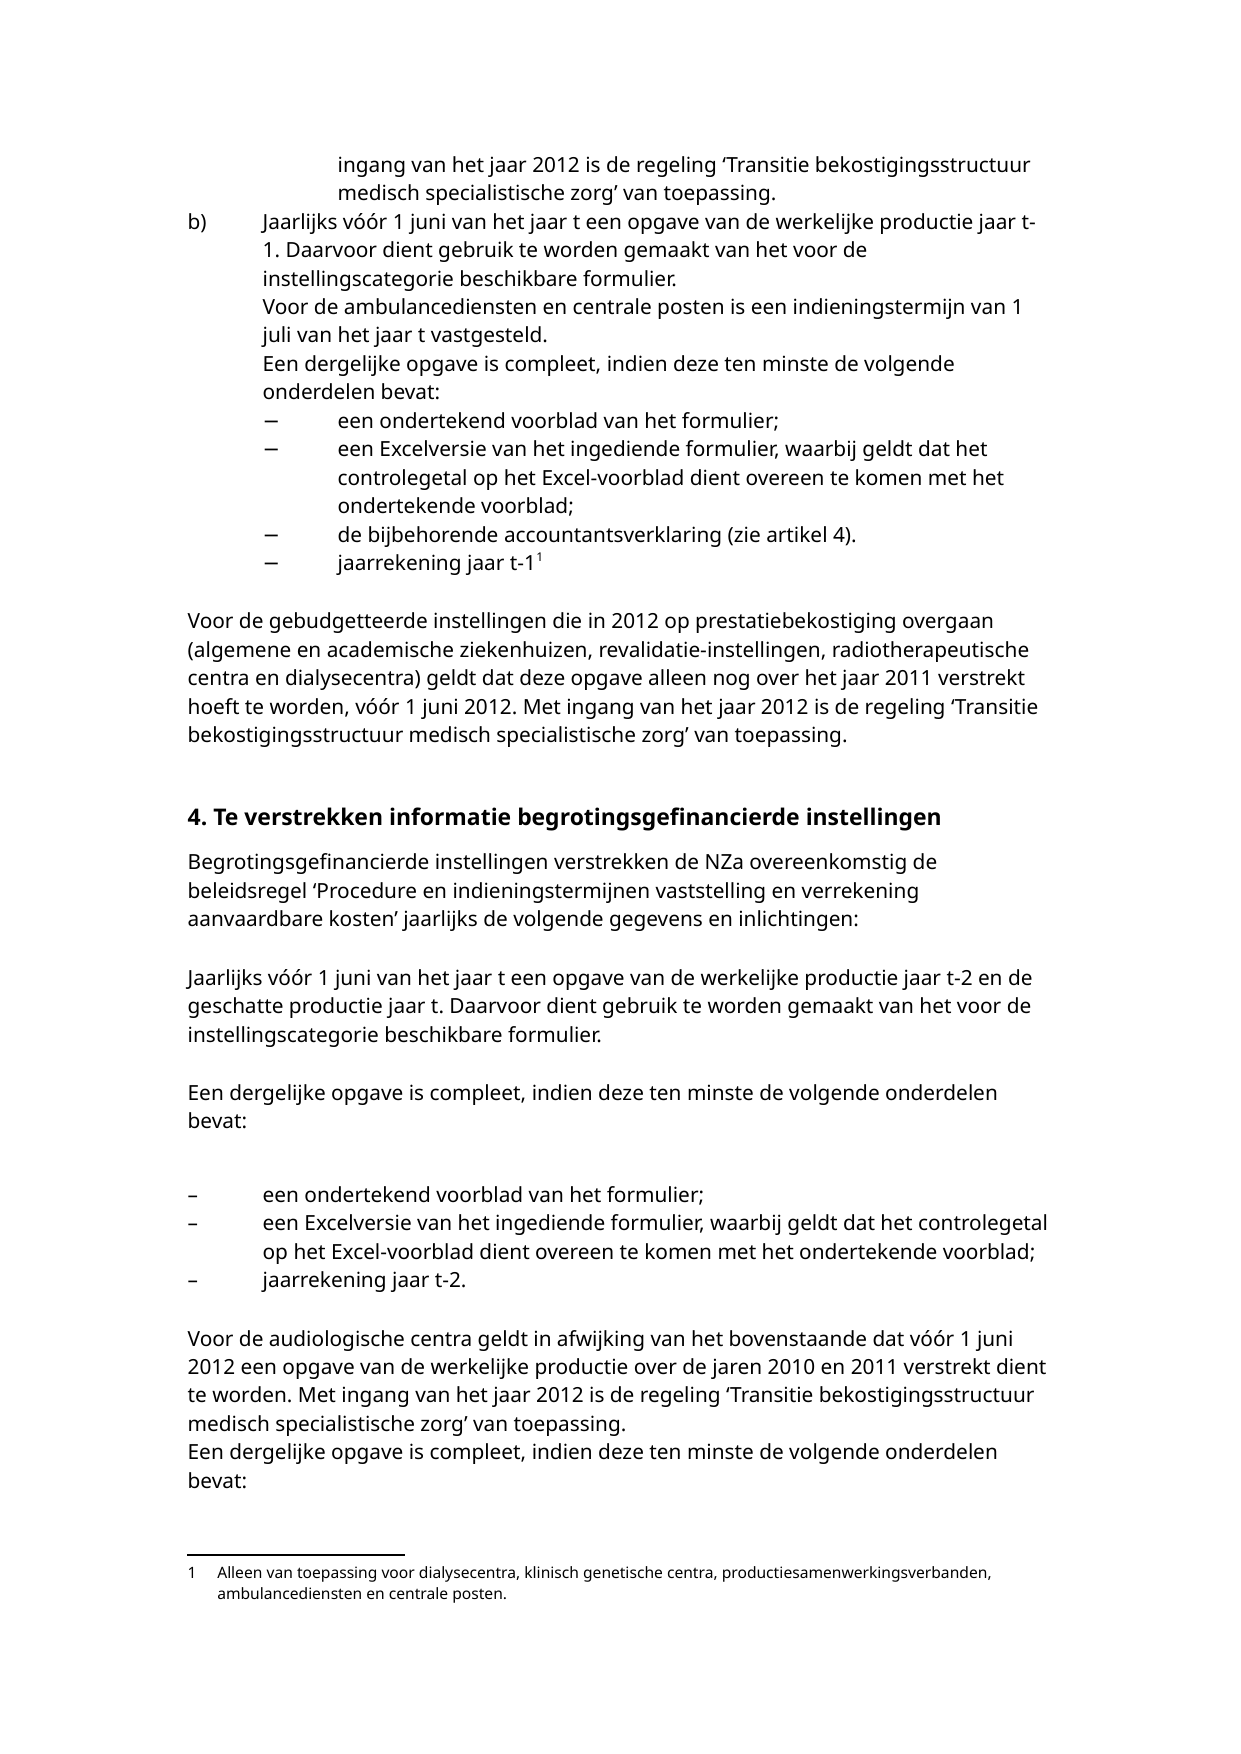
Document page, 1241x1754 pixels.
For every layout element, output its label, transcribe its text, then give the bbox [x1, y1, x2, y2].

text Begrotingsgefinancierde instellingen verstrekken de NZa overeenkomstig de beleidsregel ‘Procedure en indieningstermijnen vaststelling en verrekening aanvaardbare kosten’ jaarlijks de volgende gegevens en inlichtingen: [187, 847, 1053, 933]
list ingang van het jaar 2012 is de regeling ‘Transitie bekostigingsstructuur medisch specialistische zorg’ van toepassing. [262, 150, 1053, 207]
list een ondertekend voorblad van het formulier; [262, 406, 1053, 434]
list jaarrekening jaar t-1 [262, 548, 1053, 577]
list een Excelversie van het ingediende formulier, waarbij geldt dat het controlegetal op het Excel-voorblad dient overeen te komen met het ondertekende voorblad; [262, 434, 1053, 520]
text Een dergelijke opgave is compleet, indien deze ten minste de volgende onderdelen bevat: [187, 1437, 1053, 1494]
list jaarrekening jaar t-2. [187, 1265, 1053, 1294]
list de bijbehorende accountantsverklaring (zie artikel 4). [262, 520, 1053, 548]
text Voor de gebudgetteerde instellingen die in 2012 op prestatiebekostiging overgaan (algemene en academische ziekenhuizen, revalidatie-instellingen, radiotherapeutische centra en dialysecentra) geldt dat deze opgave alleen nog over het jaar 2011 verstrekt hoeft te worden, vóór 1 juni 2012. Met ingang van het jaar 2012 is de regeling ‘Transitie bekostigingsstructuur medisch specialistische zorg’ van toepassing. [187, 607, 1053, 749]
text Jaarlijks vóór 1 juni van het jaar t een opgave van de werkelijke productie jaar t-2 en de geschatte productie jaar t. Daarvoor dient gebruik te worden gemaakt van het voor de instellingscategorie beschikbare formulier. [187, 963, 1053, 1048]
text Een dergelijke opgave is compleet, indien deze ten minste de volgende onderdelen bevat: [187, 1078, 1053, 1135]
subtitle 4. Te verstrekken informatie begrotingsgefinancierde instellingen [187, 801, 1053, 832]
list Alleen van toepassing voor dialysecentra, klinisch genetische centra, productiesamenwerkingsverbanden, ambulancediensten en centrale posten. [187, 1547, 1053, 1604]
list Een dergelijke opgave is compleet, indien deze ten minste de volgende onderdelen bevat: [187, 349, 1053, 406]
list een Excelversie van het ingediende formulier, waarbij geldt dat het controlegetal op het Excel-voorblad dient overeen te komen met het ondertekende voorblad; [187, 1208, 1053, 1265]
list een ondertekend voorblad van het formulier; [187, 1180, 1053, 1208]
list Jaarlijks vóór 1 juni van het jaar t een opgave van de werkelijke productie jaar t-1. Daarvoor dient gebruik te worden gemaakt van het voor de instellingscategorie beschikbare formulier. [187, 207, 1053, 292]
text Voor de audiologische centra geldt in afwijking van het bovenstaande dat vóór 1 juni 2012 een opgave van de werkelijke productie over de jaren 2010 en 2011 verstrekt dient te worden. Met ingang van het jaar 2012 is de regeling ‘Transitie bekostigingsstructuur medisch specialistische zorg’ van toepassing. [187, 1324, 1053, 1437]
list Voor de ambulancediensten en centrale posten is een indieningstermijn van 1 juli van het jaar t vastgesteld. [187, 292, 1053, 349]
